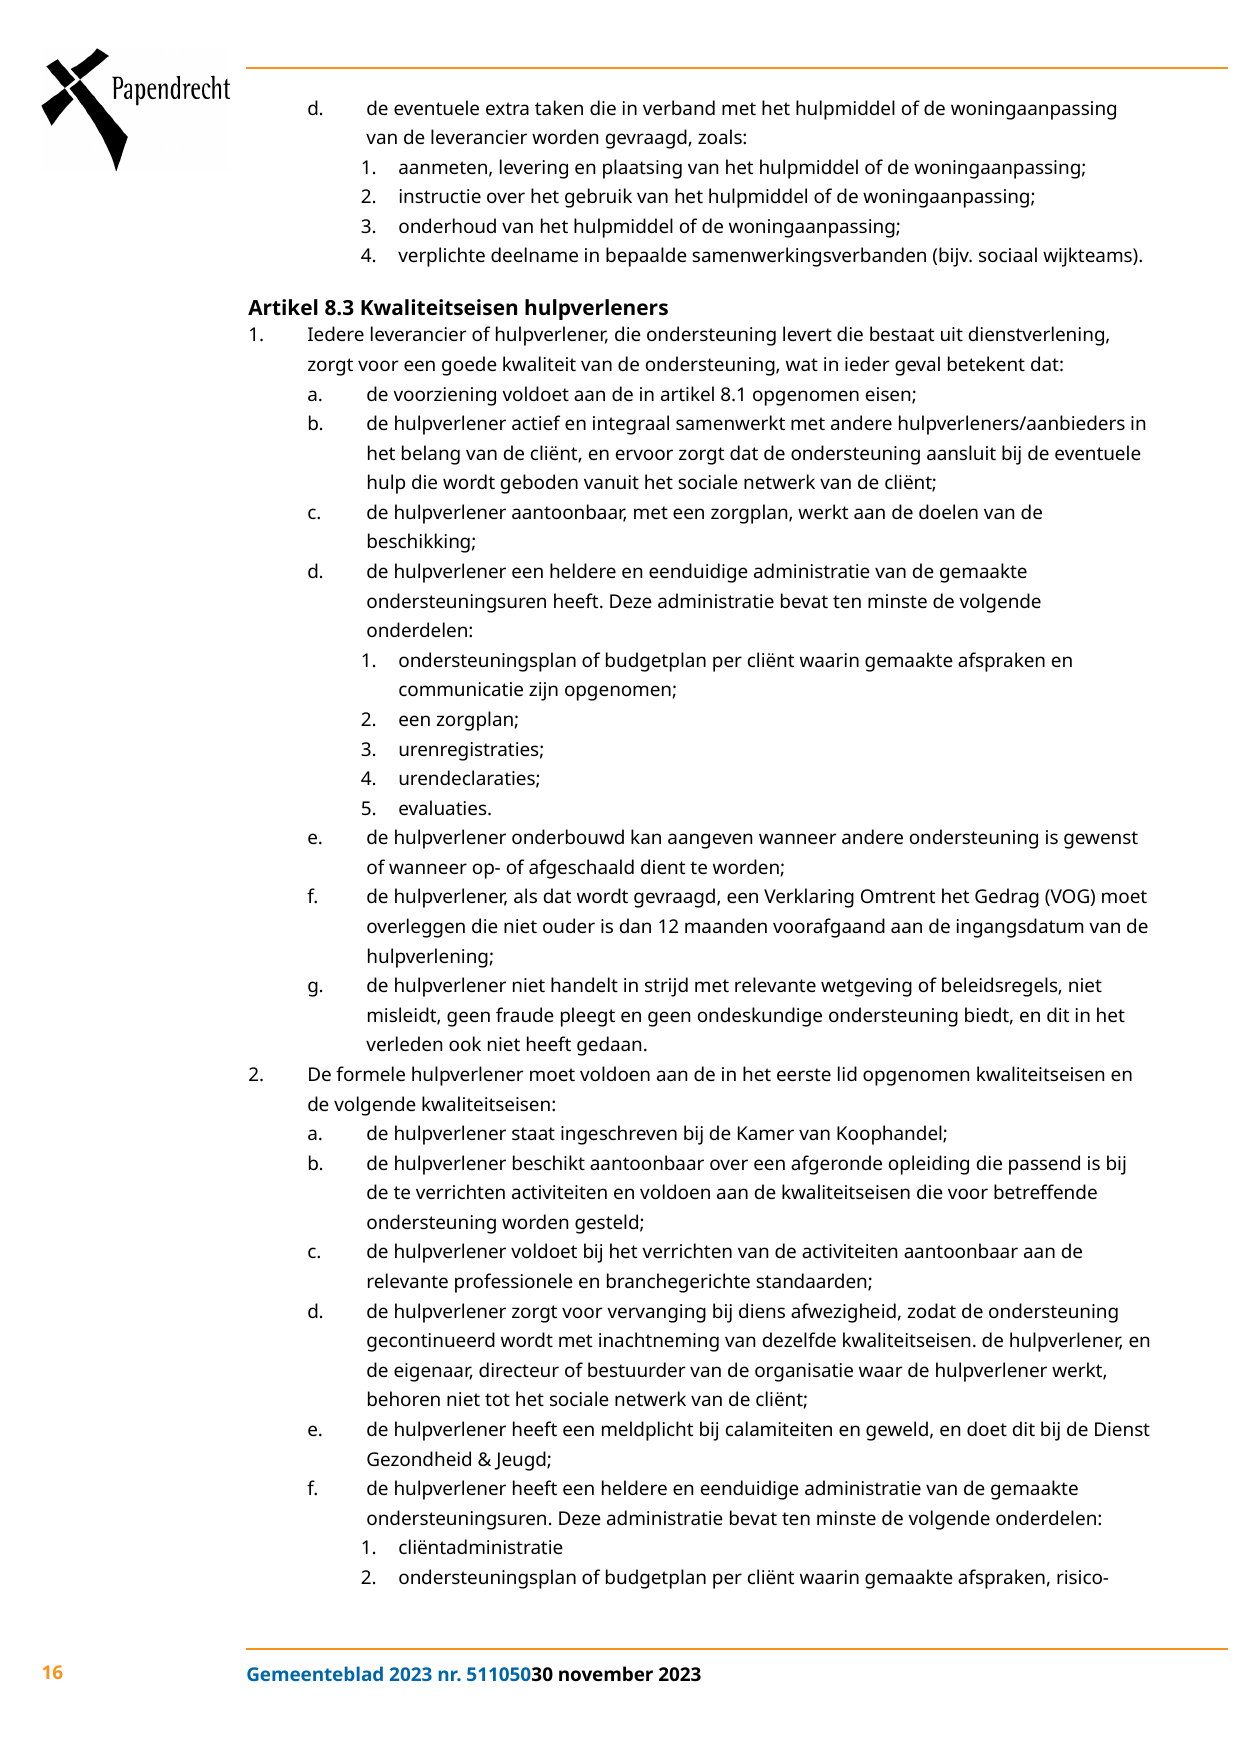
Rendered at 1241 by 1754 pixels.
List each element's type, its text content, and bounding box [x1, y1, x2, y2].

list de hulpverlener actief en integraal samenwerkt met andere hulpverleners/aanbieders in het belang van de cliënt, en ervoor zorgt dat de ondersteuning aansluit bij de eventuele hulp die wordt geboden vanuit het sociale netwerk van de cliënt; [307, 410, 1152, 495]
list de voorziening voldoet aan de in artikel 8.1 opgenomen eisen; [307, 381, 1152, 406]
list aanmeten, levering en plaatsing van het hulpmiddel of de woningaanpassing; [361, 154, 1152, 180]
list de hulpverlener aantoonbaar, met een zorgplan, werkt aan de doelen van de beschikking; [307, 499, 1152, 554]
list de hulpverlener heeft een meldplicht bij calamiteiten en geweld, en doet dit bij de Dienst Gezondheid & Jeugd; [307, 1416, 1152, 1471]
list de hulpverlener beschikt aantoonbaar over een afgeronde opleiding die passend is bij de te verrichten activiteiten en voldoen aan de kwaliteitseisen die voor betreffende ondersteuning worden gesteld; [307, 1150, 1152, 1235]
list de hulpverlener onderbouwd kan aangeven wanneer andere ondersteuning is gewenst of wanneer op- of afgeschaald dient te worden; [307, 824, 1152, 880]
list urendeclaraties; [361, 765, 1152, 791]
list de hulpverlener niet handelt in strijd met relevante wetgeving of beleidsregels, niet misleidt, geen fraude pleegt en geen ondeskundige ondersteuning biedt, en dit in het verleden ook niet heeft gedaan. [307, 972, 1152, 1057]
list onderhoud van het hulpmiddel of de woningaanpassing; [361, 213, 1152, 239]
list de hulpverlener een heldere en eenduidige administratie van de gemaakte ondersteuningsuren heeft. Deze administratie bevat ten minste de volgende onderdelen: [307, 558, 1152, 643]
list verplichte deelname in bepaalde samenwerkingsverbanden (bijv. sociaal wijkteams). [361, 243, 1152, 268]
list de eventuele extra taken die in verband met het hulpmiddel of de woningaanpassing van de leverancier worden gevraagd, zoals: [307, 95, 1152, 150]
list evaluaties. [361, 795, 1152, 821]
list Iedere leverancier of hulpverlener, die ondersteuning levert die bestaat uit dienstverlening, zorgt voor een goede kwaliteit van de ondersteuning, wat in ieder geval betekent dat: [248, 322, 1152, 377]
list de hulpverlener staat ingeschreven bij de Kamer van Koophandel; [307, 1120, 1152, 1146]
list De formele hulpverlener moet voldoen aan de in het eerste lid opgenomen kwaliteitseisen en de volgende kwaliteitseisen: [248, 1061, 1152, 1116]
list ondersteuningsplan of budgetplan per cliënt waarin gemaakte afspraken en communicatie zijn opgenomen; [361, 647, 1152, 702]
picture [41, 47, 231, 172]
list instructie over het gebruik van het hulpmiddel of de woningaanpassing; [361, 183, 1152, 209]
list de hulpverlener heeft een heldere en eenduidige administratie van de gemaakte ondersteuningsuren. Deze administratie bevat ten minste de volgende onderdelen: [307, 1475, 1152, 1531]
list de hulpverlener voldoet bij het verrichten van de activiteiten aantoonbaar aan de relevante professionele en branchegerichte standaarden; [307, 1239, 1152, 1294]
list urenregistraties; [361, 736, 1152, 761]
list een zorgplan; [361, 706, 1152, 732]
list de hulpverlener zorgt voor vervanging bij diens afwezigheid, zodat de ondersteuning gecontinueerd wordt met inachtneming van dezelfde kwaliteitseisen. de hulpverlener, en de eigenaar, directeur of bestuurder van de organisatie waar de hulpverlener werkt, behoren niet tot het sociale netwerk van de cliënt; [307, 1298, 1152, 1412]
list de hulpverlener, als dat wordt gevraagd, een Verklaring Omtrent het Gedrag (VOG) moet overleggen die niet ouder is dan 12 maanden voorafgaand aan de ingangsdatum van de hulpverlening; [307, 884, 1152, 968]
text Artikel 8.3 Kwaliteitseisen hulpverleners [248, 293, 1152, 322]
list ondersteuningsplan of budgetplan per cliënt waarin gemaakte afspraken, risico- [361, 1564, 1152, 1590]
list cliëntadministratie [361, 1534, 1152, 1560]
